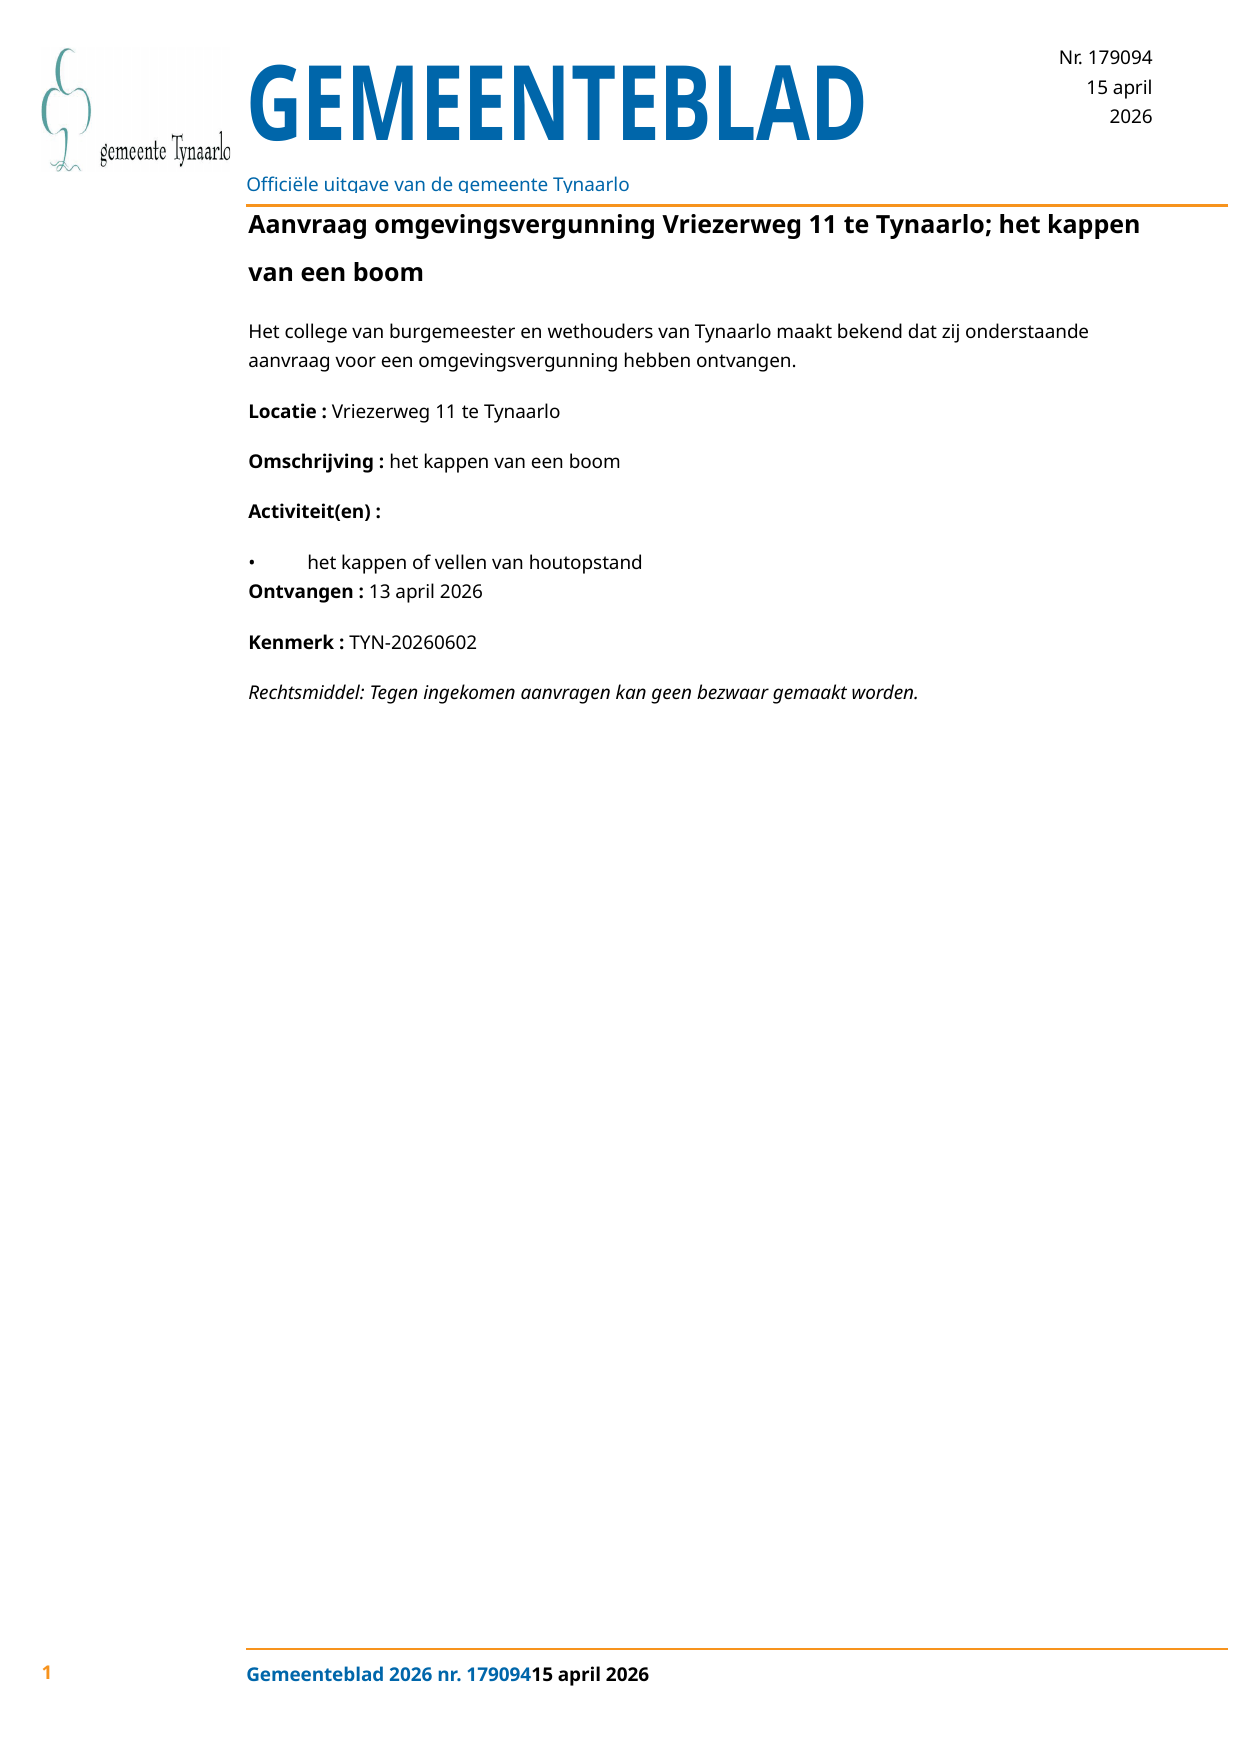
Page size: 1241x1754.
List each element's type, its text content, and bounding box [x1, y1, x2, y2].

text Ontvangen : 13 april 2026 [248, 579, 1152, 604]
list het kappen of vellen van houtopstand [248, 549, 1152, 575]
picture [41, 47, 231, 172]
text Omschrijving : het kappen van een boom [248, 448, 1152, 474]
text Kenmerk : TYN-20260602 [248, 629, 1152, 655]
text Locatie : Vriezerweg 11 te Tynaarlo [248, 398, 1152, 424]
text Rechtsmiddel: Tegen ingekomen aanvragen kan geen bezwaar gemaakt worden. [248, 679, 1152, 705]
text Aanvraag omgevingsvergunning Vriezerweg 11 te Tynaarlo; het kappen van een boom [248, 207, 1152, 288]
text Activiteit(en) : [248, 499, 1152, 524]
text Het college van burgemeester en wethouders van Tynaarlo maakt bekend dat zij onderstaande aanvraag voor een omgevingsvergunning hebben ontvangen. [248, 318, 1152, 373]
